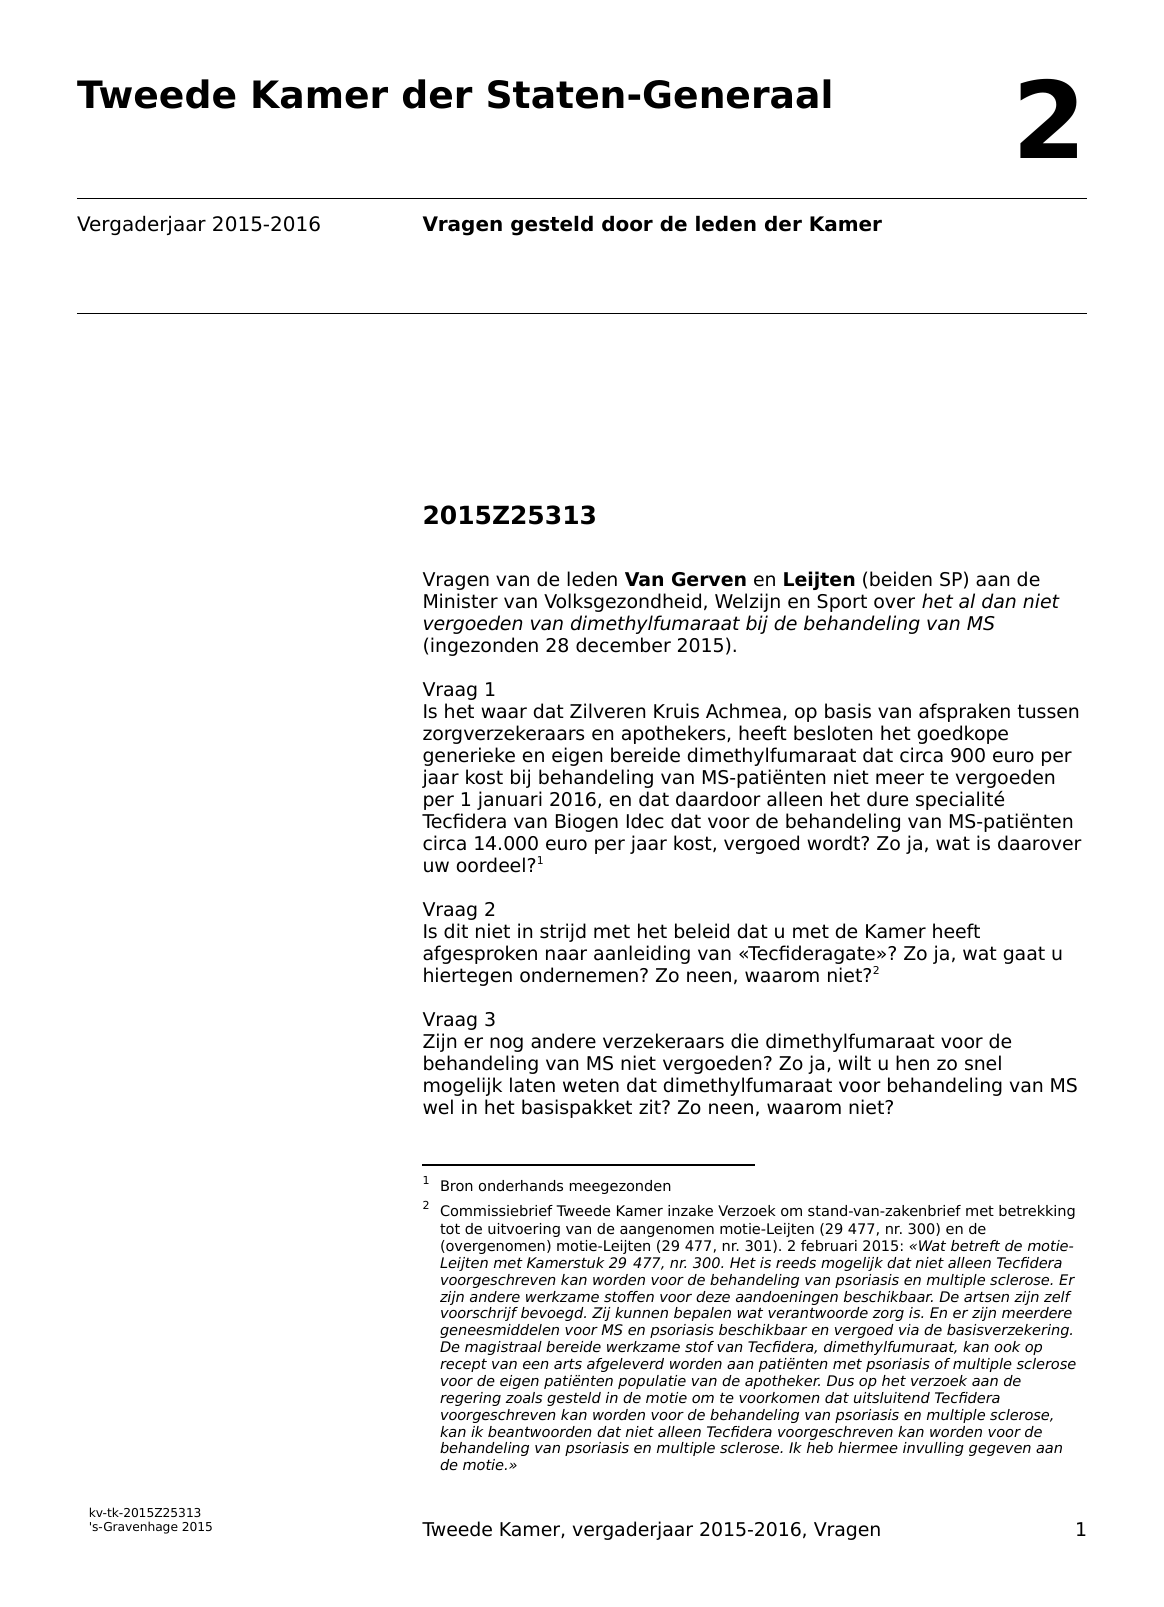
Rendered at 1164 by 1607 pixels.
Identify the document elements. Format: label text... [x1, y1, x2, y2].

table_cell Vragen gesteld door de leden der Kamer [422, 199, 1087, 313]
text Vragen van de leden Van Gerven en Leijten (beiden SP) aan de Minister van Volksgezondheid, Welzijn en Sport over het al dan niet vergoeden van dimethylfumaraat bij de behandeling van MS (ingezonden 28 december 2015). [422, 569, 1087, 657]
text kv-tk-2015Z25313 [88, 1506, 323, 1520]
text Is dit niet in strijd met het beleid dat u met de Kamer heeft afgesproken naar aanleiding van «Tecfideragate»? Zo ja, wat gaat u hiertegen ondernemen? Zo neen, waarom niet? [422, 921, 1087, 987]
text Zijn er nog andere verzekeraars die dimethylfumaraat voor de behandeling van MS niet vergoeden? Zo ja, wilt u hen zo snel mogelijk laten weten dat dimethylfumaraat voor behandeling van MS wel in het basispakket zit? Zo neen, waarom niet? [422, 1031, 1087, 1119]
table_header Tweede Kamer der Staten-Generaal [77, 59, 886, 198]
text 2015Z25313 [422, 501, 1087, 531]
text Bron onderhands meegezonden [422, 1174, 1087, 1196]
text Vraag 3 [422, 1009, 1087, 1031]
text Vraag 2 [422, 899, 1087, 921]
table_cell Vergaderjaar 2015-2016 [77, 199, 422, 313]
text Is het waar dat Zilveren Kruis Achmea, op basis van afspraken tussen zorgverzekeraars en apothekers, heeft besloten het goedkope generieke en eigen bereide dimethylfumaraat dat circa 900 euro per jaar kost bij behandeling van MS-patiënten niet meer te vergoeden per 1 januari 2016, en dat daardoor alleen het dure specialité Tecfidera van Biogen Idec dat voor de behandeling van MS-patiënten circa 14.000 euro per jaar kost, vergoed wordt? Zo ja, wat is daarover uw oordeel? [422, 701, 1087, 877]
text Vraag 1 [422, 679, 1087, 701]
table_header 2 [886, 59, 1087, 198]
text Commissiebrief Tweede Kamer inzake Verzoek om stand-van-zakenbrief met betrekking tot de uitvoering van de aangenomen motie-Leijten (29 477, nr. 300) en de (overgenomen) motie-Leijten (29 477, nr. 301). 2 februari 2015: «Wat betreft de motie-Leijten met Kamerstuk 29 477, nr. 300. Het is reeds mogelijk dat niet alleen Tecfidera voorgeschreven kan worden voor de behandeling van psoriasis en multiple sclerose. Er zijn andere werkzame stoffen voor deze aandoeningen beschikbaar. De artsen zijn zelf voorschrijf bevoegd. Zij kunnen bepalen wat verantwoorde zorg is. En er zijn meerdere geneesmiddelen voor MS en psoriasis beschikbaar en vergoed via de basisverzekering. De magistraal bereide werkzame stof van Tecfidera, dimethylfumuraat, kan ook op recept van een arts afgeleverd worden aan patiënten met psoriasis of multiple sclerose voor de eigen patiënten populatie van de apotheker. Dus op het verzoek aan de regering zoals gesteld in de motie om te voorkomen dat uitsluitend Tecfidera voorgeschreven kan worden voor de behandeling van psoriasis en multiple sclerose, kan ik beantwoorden dat niet alleen Tecfidera voorgeschreven kan worden voor de behandeling van psoriasis en multiple sclerose. Ik heb hiermee invulling gegeven aan de motie.» [422, 1199, 1087, 1474]
text 's-Gravenhage 2015 [88, 1520, 323, 1534]
